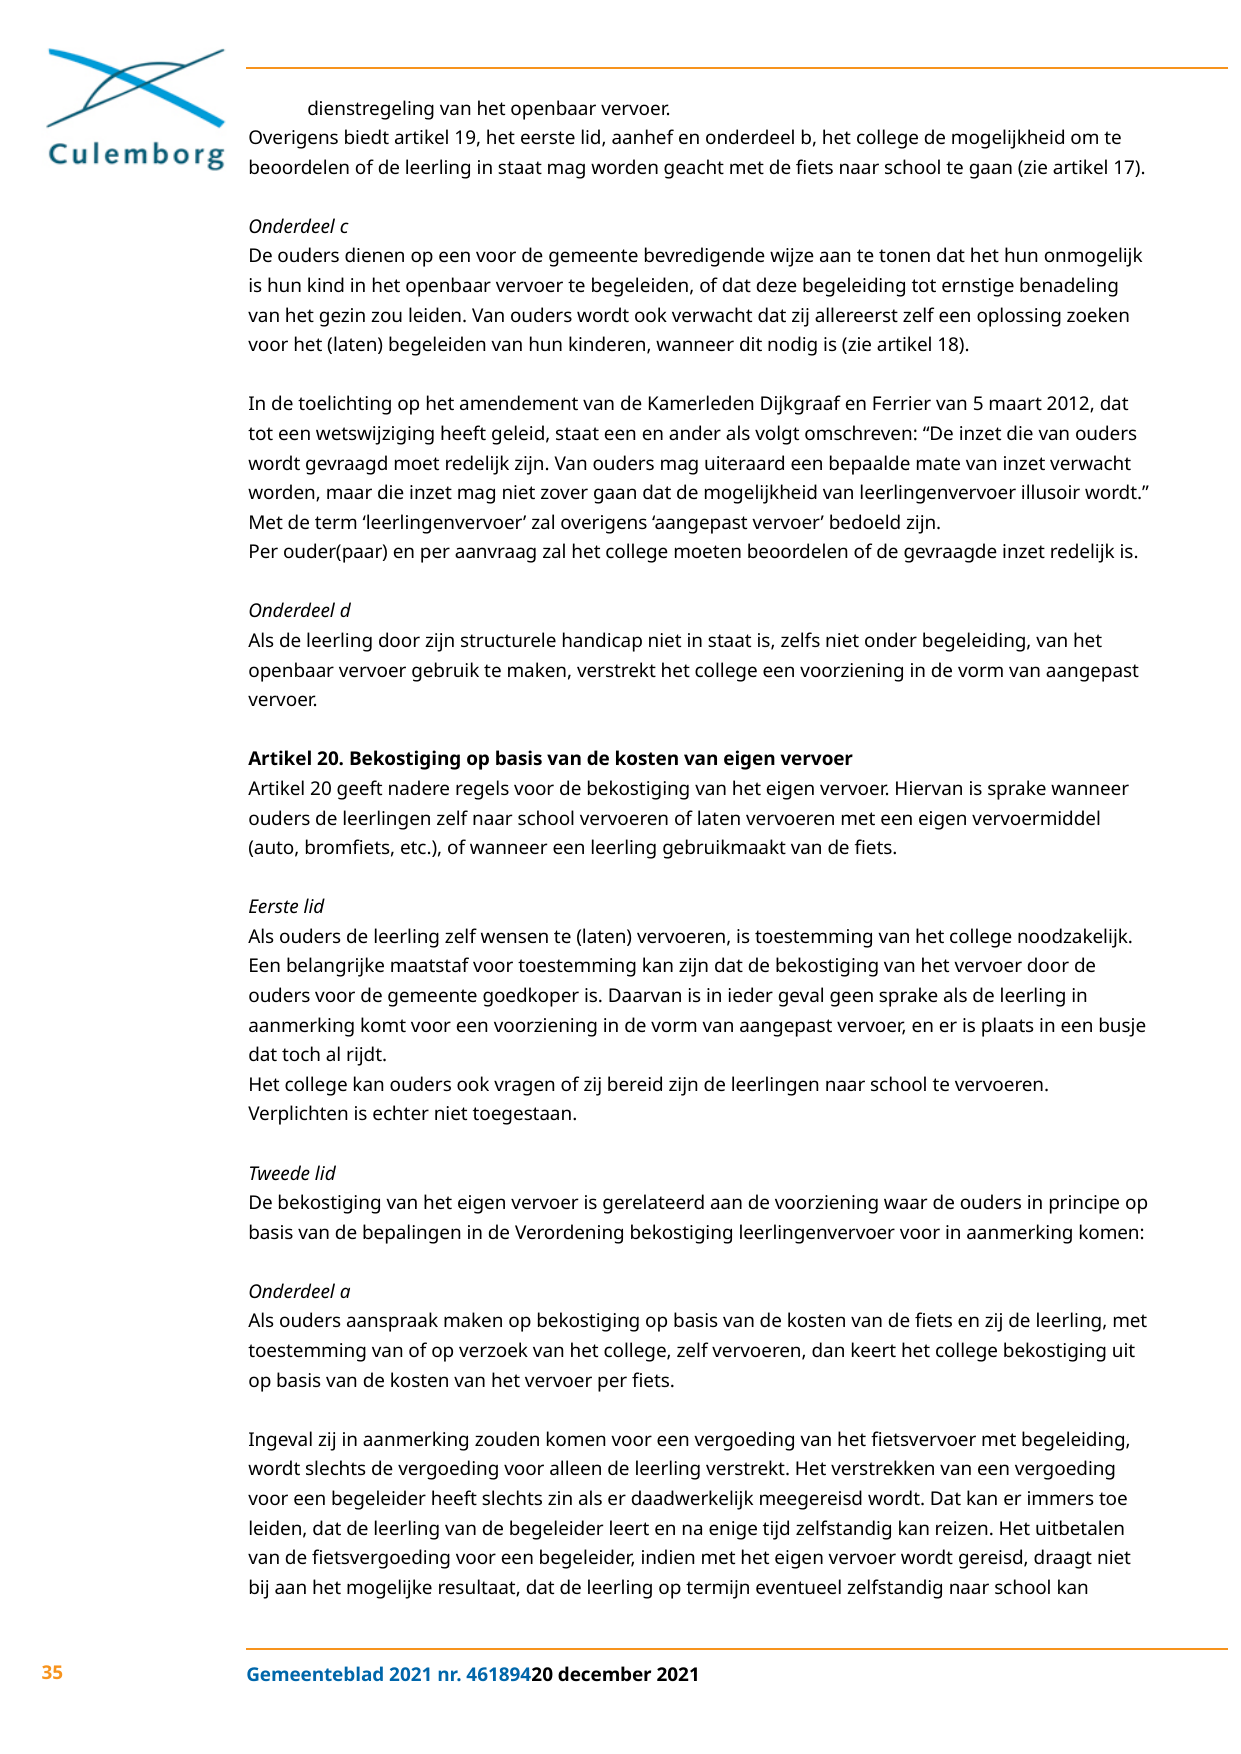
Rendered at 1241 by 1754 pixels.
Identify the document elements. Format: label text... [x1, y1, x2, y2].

text Als ouders de leerling zelf wensen te (laten) vervoeren, is toestemming van het college noodzakelijk. Een belangrijke maatstaf voor toestemming kan zijn dat de bekostiging van het vervoer door de ouders voor de gemeente goedkoper is. Daarvan is in ieder geval geen sprake als de leerling in aanmerking komt voor een voorziening in de vorm van aangepast vervoer, en er is plaats in een busje dat toch al rijdt. [248, 923, 1152, 1067]
text Onderdeel a [248, 1278, 1152, 1304]
text Onderdeel c [248, 213, 1152, 239]
list dienstregeling van het openbaar vervoer. [248, 95, 1152, 121]
text Ingeval zij in aanmerking zouden komen voor een vergoeding van het fietsvervoer met begeleiding, wordt slechts de vergoeding voor alleen de leerling verstrekt. Het verstrekken van een vergoeding voor een begeleider heeft slechts zin als er daadwerkelijk meegereisd wordt. Dat kan er immers toe leiden, dat de leerling van de begeleider leert en na enige tijd zelfstandig kan reizen. Het uitbetalen van de fietsvergoeding voor een begeleider, indien met het eigen vervoer wordt gereisd, draagt niet bij aan het mogelijke resultaat, dat de leerling op termijn eventueel zelfstandig naar school kan [248, 1426, 1152, 1600]
text In de toelichting op het amendement van de Kamerleden Dijkgraaf en Ferrier van 5 maart 2012, dat tot een wetswijziging heeft geleid, staat een en ander als volgt omschreven: “De inzet die van ouders wordt gevraagd moet redelijk zijn. Van ouders mag uiteraard een bepaalde mate van inzet verwacht worden, maar die inzet mag niet zover gaan dat de mogelijkheid van leerlingenvervoer illusoir wordt.” [248, 391, 1152, 505]
text Met de term ‘leerlingenvervoer’ zal overigens ‘aangepast vervoer’ bedoeld zijn. [248, 509, 1152, 535]
text Artikel 20 geeft nadere regels voor de bekostiging van het eigen vervoer. Hiervan is sprake wanneer ouders de leerlingen zelf naar school vervoeren of laten vervoeren met een eigen vervoermiddel (auto, bromfiets, etc.), of wanneer een leerling gebruikmaakt van de fiets. [248, 775, 1152, 860]
text Als de leerling door zijn structurele handicap niet in staat is, zelfs niet onder begeleiding, van het openbaar vervoer gebruik te maken, verstrekt het college een voorziening in de vorm van aangepast vervoer. [248, 627, 1152, 712]
text Overigens biedt artikel 19, het eerste lid, aanhef en onderdeel b, het college de mogelijkheid om te beoordelen of de leerling in staat mag worden geacht met de fiets naar school te gaan (zie artikel 17). [248, 124, 1152, 180]
picture [41, 47, 231, 172]
text Onderdeel d [248, 598, 1152, 623]
text Per ouder(paar) en per aanvraag zal het college moeten beoordelen of de gevraagde inzet redelijk is. [248, 538, 1152, 564]
text Als ouders aanspraak maken op bekostiging op basis van de kosten van de fiets en zij de leerling, met toestemming van of op verzoek van het college, zelf vervoeren, dan keert het college bekostiging uit op basis van de kosten van het vervoer per fiets. [248, 1308, 1152, 1393]
text Eerste lid [248, 893, 1152, 919]
text Artikel 20. Bekostiging op basis van de kosten van eigen vervoer [248, 746, 1152, 771]
text Tweede lid [248, 1160, 1152, 1186]
text Het college kan ouders ook vragen of zij bereid zijn de leerlingen naar school te vervoeren. Verplichten is echter niet toegestaan. [248, 1071, 1152, 1126]
text De bekostiging van het eigen vervoer is gerelateerd aan de voorziening waar de ouders in principe op basis van de bepalingen in de Verordening bekostiging leerlingenvervoer voor in aanmerking komen: [248, 1189, 1152, 1245]
text De ouders dienen op een voor de gemeente bevredigende wijze aan te tonen dat het hun onmogelijk is hun kind in het openbaar vervoer te begeleiden, of dat deze begeleiding tot ernstige benadeling van het gezin zou leiden. Van ouders wordt ook verwacht dat zij allereerst zelf een oplossing zoeken voor het (laten) begeleiden van hun kinderen, wanneer dit nodig is (zie artikel 18). [248, 243, 1152, 357]
